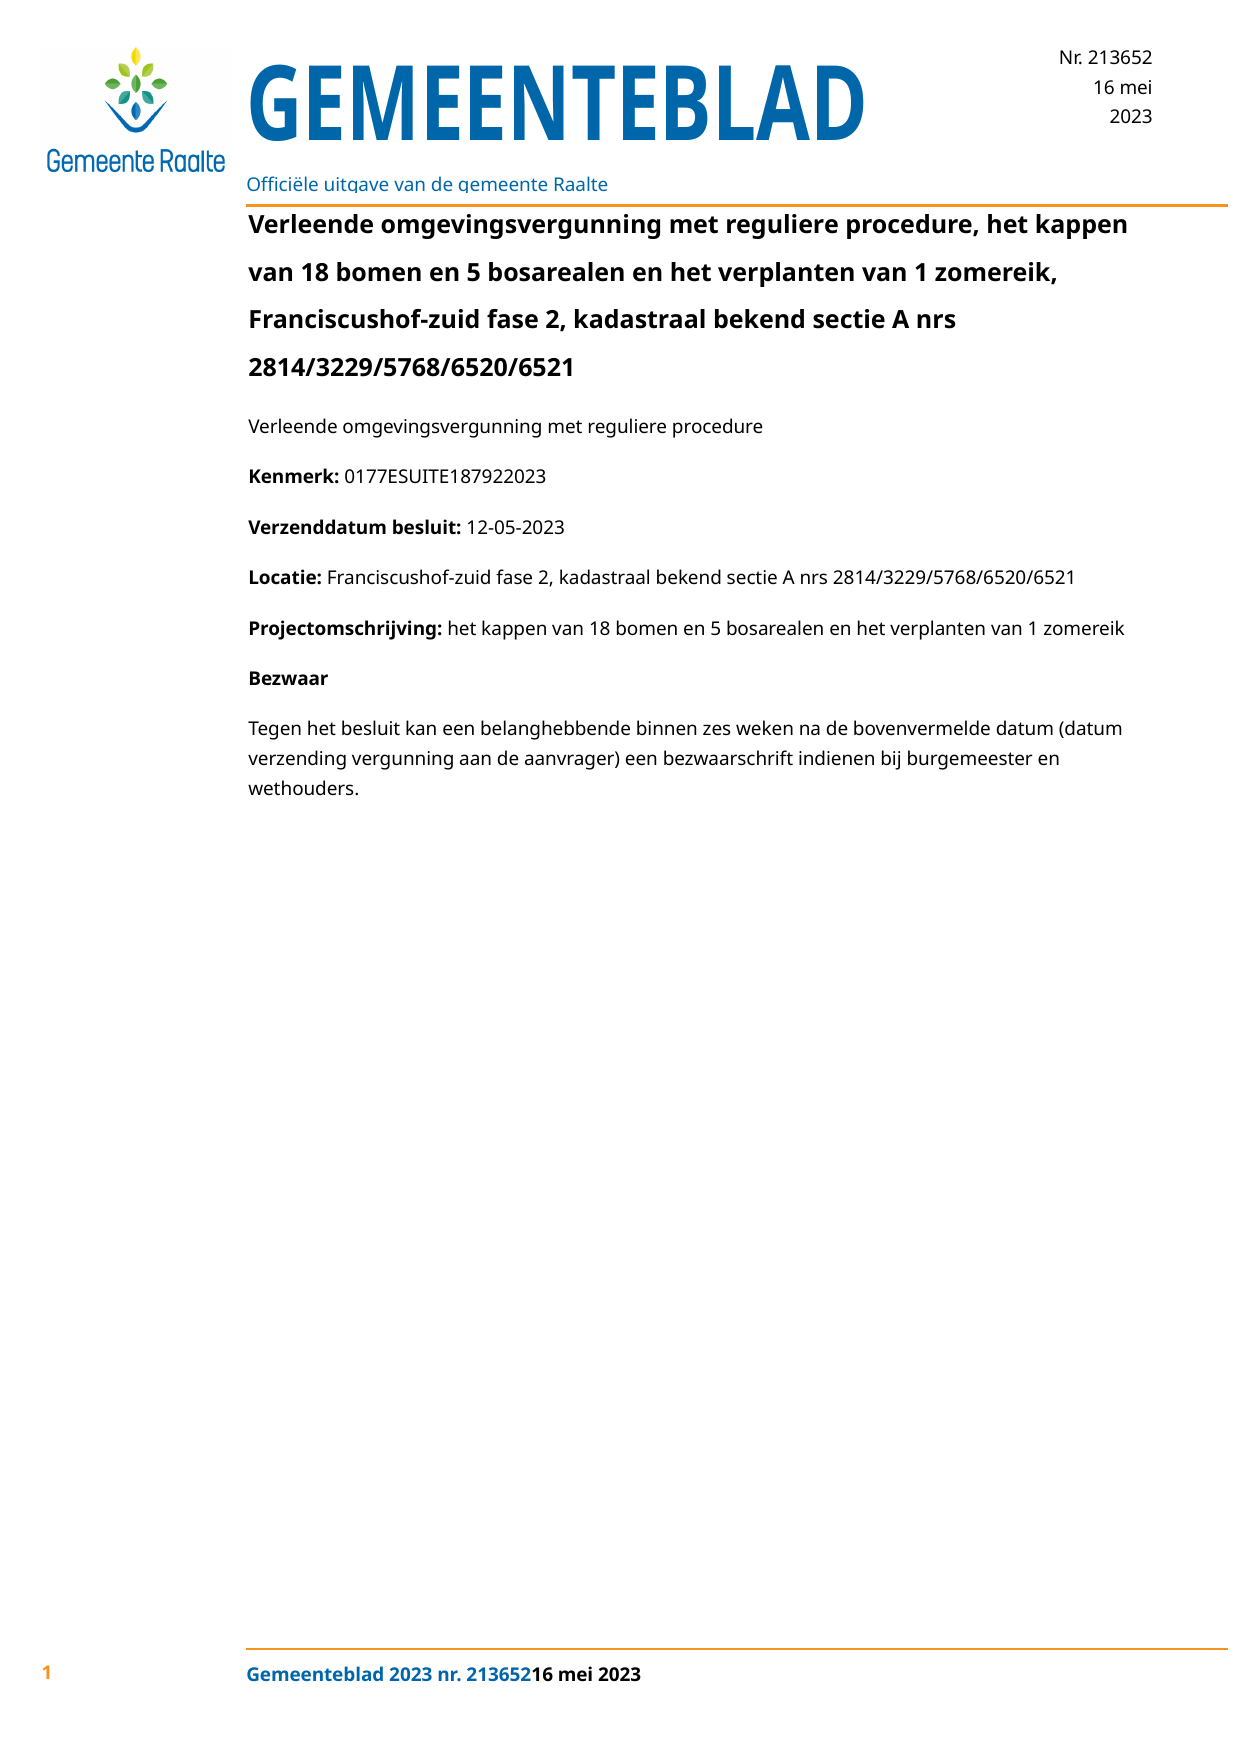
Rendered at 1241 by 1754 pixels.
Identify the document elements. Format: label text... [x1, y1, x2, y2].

text Kenmerk: 0177ESUITE187922023 [248, 463, 1152, 489]
text Verleende omgevingsvergunning met reguliere procedure [248, 413, 1152, 439]
text Projectomschrijving: het kappen van 18 bomen en 5 bosarealen en het verplanten van 1 zomereik [248, 615, 1152, 641]
text Tegen het besluit kan een belanghebbende binnen zes weken na de bovenvermelde datum (datum verzending vergunning aan de aanvrager) een bezwaarschrift indienen bij burgemeester en wethouders. [248, 716, 1152, 801]
text Bezwaar [248, 665, 1152, 691]
text Locatie: Franciscushof-zuid fase 2, kadastraal bekend sectie A nrs 2814/3229/5768/6520/6521 [248, 564, 1152, 590]
text Verzenddatum besluit: 12-05-2023 [248, 514, 1152, 540]
picture [41, 47, 231, 172]
text Verleende omgevingsvergunning met reguliere procedure, het kappen van 18 bomen en 5 bosarealen en het verplanten van 1 zomereik, Franciscushof-zuid fase 2, kadastraal bekend sectie A nrs 2814/3229/5768/6520/6521 [248, 207, 1152, 384]
